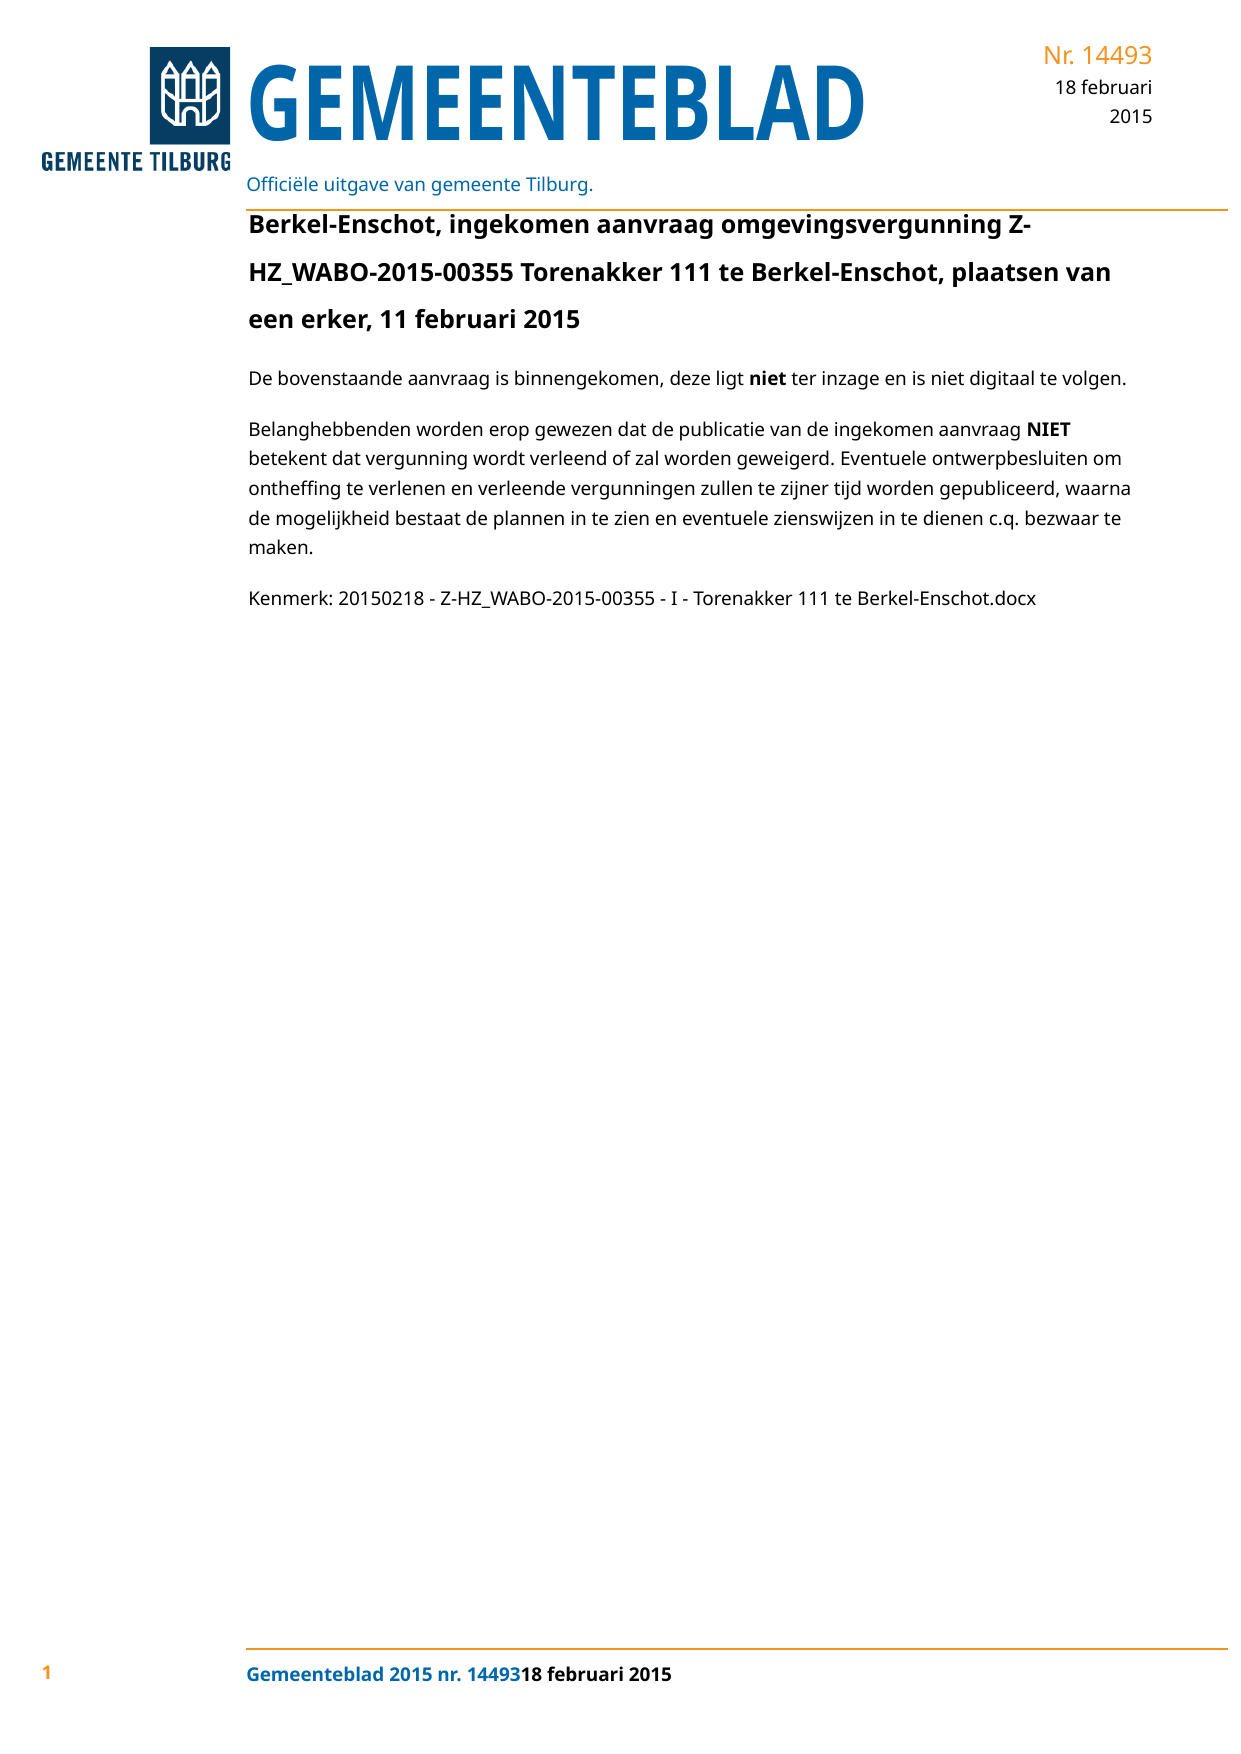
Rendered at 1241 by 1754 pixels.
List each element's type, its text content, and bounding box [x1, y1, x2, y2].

text Kenmerk: 20150218 - Z-HZ_WABO-2015-00355 - I - Torenakker 111 te Berkel-Enschot.docx [248, 585, 1152, 610]
text Berkel-Enschot, ingekomen aanvraag omgevingsvergunning Z-HZ_WABO-2015-00355 Torenakker 111 te Berkel-Enschot, plaatsen van een erker, 11 februari 2015 [248, 211, 1152, 336]
text De bovenstaande aanvraag is binnengekomen, deze ligt niet ter inzage en is niet digitaal te volgen. [248, 366, 1152, 391]
picture [41, 47, 231, 172]
text Belanghebbenden worden erop gewezen dat de publicatie van de ingekomen aanvraag NIET betekent dat vergunning wordt verleend of zal worden geweigerd. Eventuele ontwerpbesluiten om ontheffing te verlenen en verleende vergunningen zullen te zijner tijd worden gepubliceerd, waarna de mogelijkheid bestaat de plannen in te zien en eventuele zienswijzen in te dienen c.q. bezwaar te maken. [248, 416, 1152, 560]
